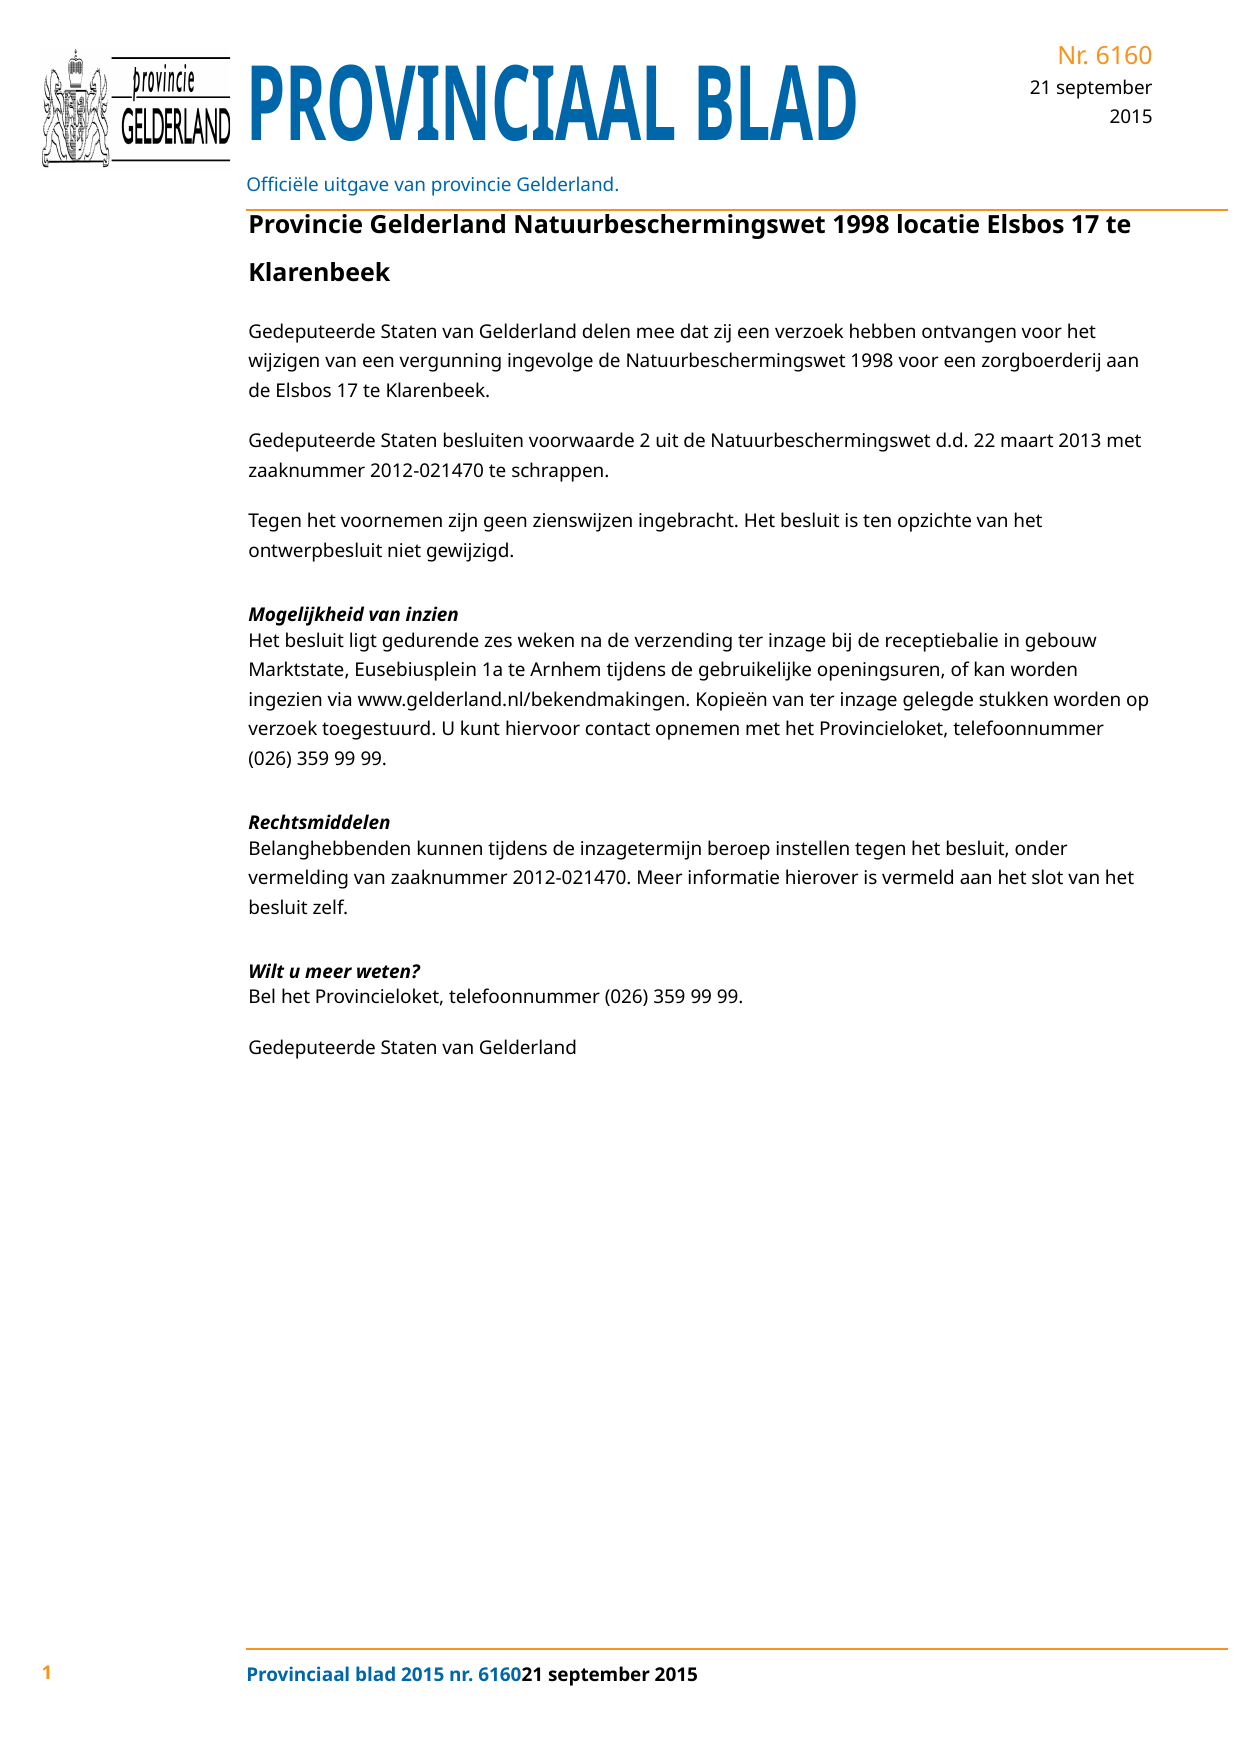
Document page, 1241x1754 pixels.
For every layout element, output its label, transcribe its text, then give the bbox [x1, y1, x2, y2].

text Gedeputeerde Staten van Gelderland delen mee dat zij een verzoek hebben ontvangen voor het wijzigen van een vergunning ingevolge de Natuurbeschermingswet 1998 voor een zorgboerderij aan de Elsbos 17 te Klarenbeek. [248, 318, 1152, 403]
text Gedeputeerde Staten van Gelderland [248, 1034, 1152, 1060]
text Rechtsmiddelen [248, 809, 1152, 835]
text Gedeputeerde Staten besluiten voorwaarde 2 uit de Natuurbeschermingswet d.d. 22 maart 2013 met zaaknummer 2012-021470 te schrappen. [248, 427, 1152, 483]
text Mogelijkheid van inzien [248, 601, 1152, 627]
text Provincie Gelderland Natuurbeschermingswet 1998 locatie Elsbos 17 te Klarenbeek [248, 211, 1152, 288]
text Tegen het voornemen zijn geen zienswijzen ingebracht. Het besluit is ten opzichte van het ontwerpbesluit niet gewijzigd. [248, 507, 1152, 563]
text Het besluit ligt gedurende zes weken na de verzending ter inzage bij de receptiebalie in gebouw Marktstate, Eusebiusplein 1a te Arnhem tijdens de gebruikelijke openingsuren, of kan worden ingezien via www.gelderland.nl/bekendmakingen. Kopieën van ter inzage gelegde stukken worden op verzoek toegestuurd. U kunt hiervoor contact opnemen met het Provincieloket, telefoonnummer (026) 359 99 99. [248, 627, 1152, 771]
picture [41, 47, 231, 172]
text Wilt u meer weten? [248, 958, 1152, 984]
text Bel het Provincieloket, telefoonnummer (026) 359 99 99. [248, 984, 1152, 1009]
text Belanghebbenden kunnen tijdens de inzagetermijn beroep instellen tegen het besluit, onder vermelding van zaaknummer 2012-021470. Meer informatie hierover is vermeld aan het slot van het besluit zelf. [248, 835, 1152, 920]
